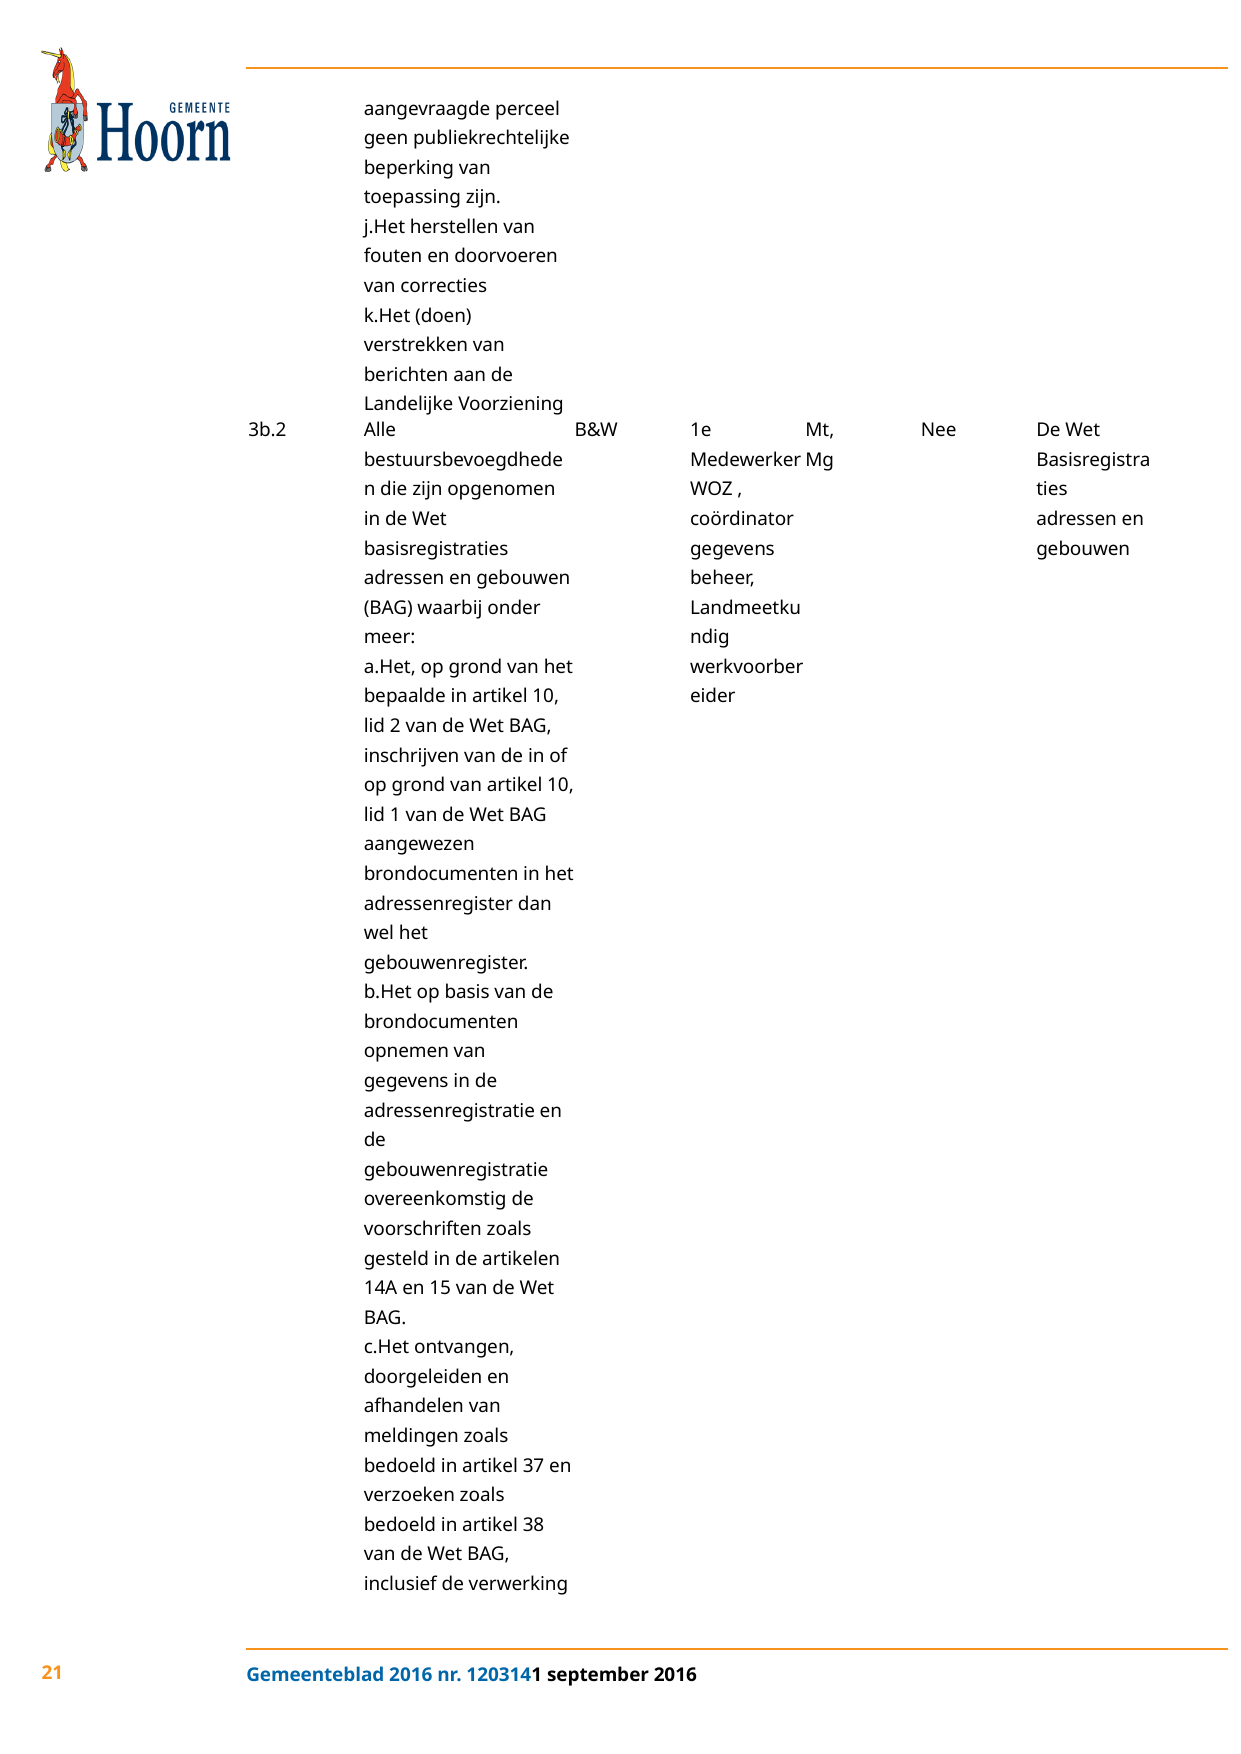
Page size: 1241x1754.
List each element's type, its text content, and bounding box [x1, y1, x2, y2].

table_cell Alle bestuursbevoegdheden die zijn opgenomen in de Wet basisregistraties adressen en gebouwen (BAG) waarbij onder meer: a.Het, op grond van het bepaalde in artikel 10, lid 2 van de Wet BAG, inschrijven van de in of op grond van artikel 10, lid 1 van de Wet BAG aangewezen brondocumenten in het adressenregister dan wel het gebouwenregister. b.Het op basis van de brondocumenten opnemen van gegevens in de adressenregistratie en de gebouwenregistratie overeenkomstig de voorschriften zoals gesteld in de artikelen 14A en 15 van de Wet BAG. c.Het ontvangen, doorgeleiden en afhandelen van meldingen zoals bedoeld in artikel 37 en verzoeken zoals bedoeld in artikel 38 van de Wet BAG, inclusief de verwerking [364, 416, 574, 1596]
table_cell [1036, 95, 1152, 416]
table_cell 3b.2 [248, 416, 363, 1596]
table_cell B&W [574, 416, 690, 1596]
table_cell Nee [921, 416, 1036, 1596]
table_cell Mt, Mg [805, 416, 921, 1596]
table_cell aangevraagde perceel geen publiekrechtelijke beperking van toepassing zijn. j.Het herstellen van fouten en doorvoeren van correcties k.Het (doen) verstrekken van berichten aan de Landelijke Voorziening [364, 95, 574, 416]
table_cell De Wet Basisregistraties adressen en gebouwen [1036, 416, 1152, 1596]
table_cell [921, 95, 1036, 416]
table_cell [690, 95, 805, 416]
table_cell 1e Medewerker WOZ , coördinator gegevens beheer, Landmeetkundig werkvoorbereider [690, 416, 805, 1596]
picture [41, 47, 231, 172]
table_cell [248, 95, 363, 416]
table_cell [574, 95, 690, 416]
table_cell [805, 95, 921, 416]
